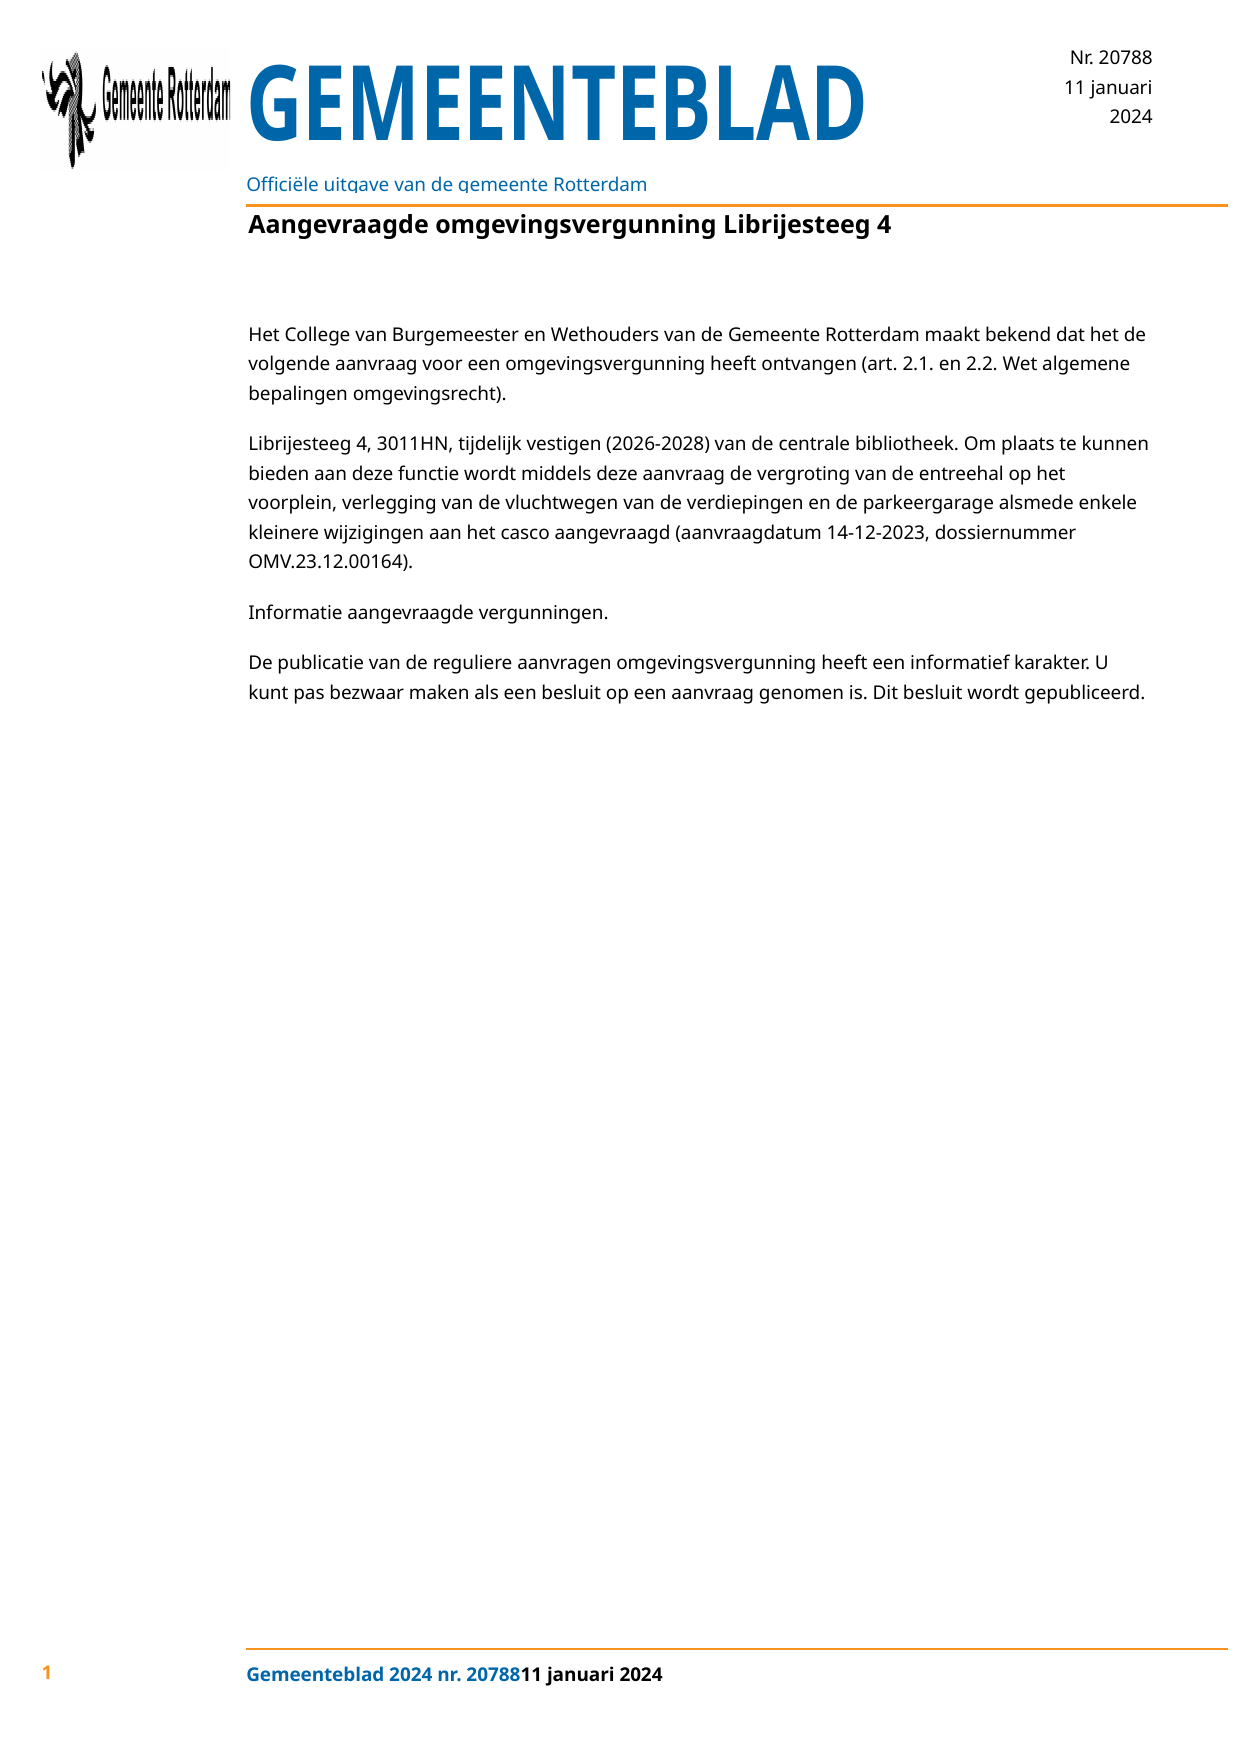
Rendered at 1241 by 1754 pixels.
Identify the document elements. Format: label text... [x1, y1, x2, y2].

text Informatie aangevraagde vergunningen. [248, 599, 1152, 625]
picture [41, 47, 231, 172]
text De publicatie van de reguliere aanvragen omgevingsvergunning heeft een informatief karakter. U kunt pas bezwaar maken als een besluit op een aanvraag genomen is. Dit besluit wordt gepubliceerd. [248, 649, 1152, 705]
text Het College van Burgemeester en Wethouders van de Gemeente Rotterdam maakt bekend dat het de volgende aanvraag voor een omgevingsvergunning heeft ontvangen (art. 2.1. en 2.2. Wet algemene bepalingen omgevingsrecht). [248, 321, 1152, 406]
text Aangevraagde omgevingsvergunning Librijesteeg 4 [248, 207, 1152, 241]
text Librijesteeg 4, 3011HN, tijdelijk vestigen (2026-2028) van de centrale bibliotheek. Om plaats te kunnen bieden aan deze functie wordt middels deze aanvraag de vergroting van de entreehal op het voorplein, verlegging van de vluchtwegen van de verdiepingen en de parkeergarage alsmede enkele kleinere wijzigingen aan het casco aangevraagd (aanvraagdatum 14-12-2023, dossiernummer OMV.23.12.00164). [248, 430, 1152, 574]
